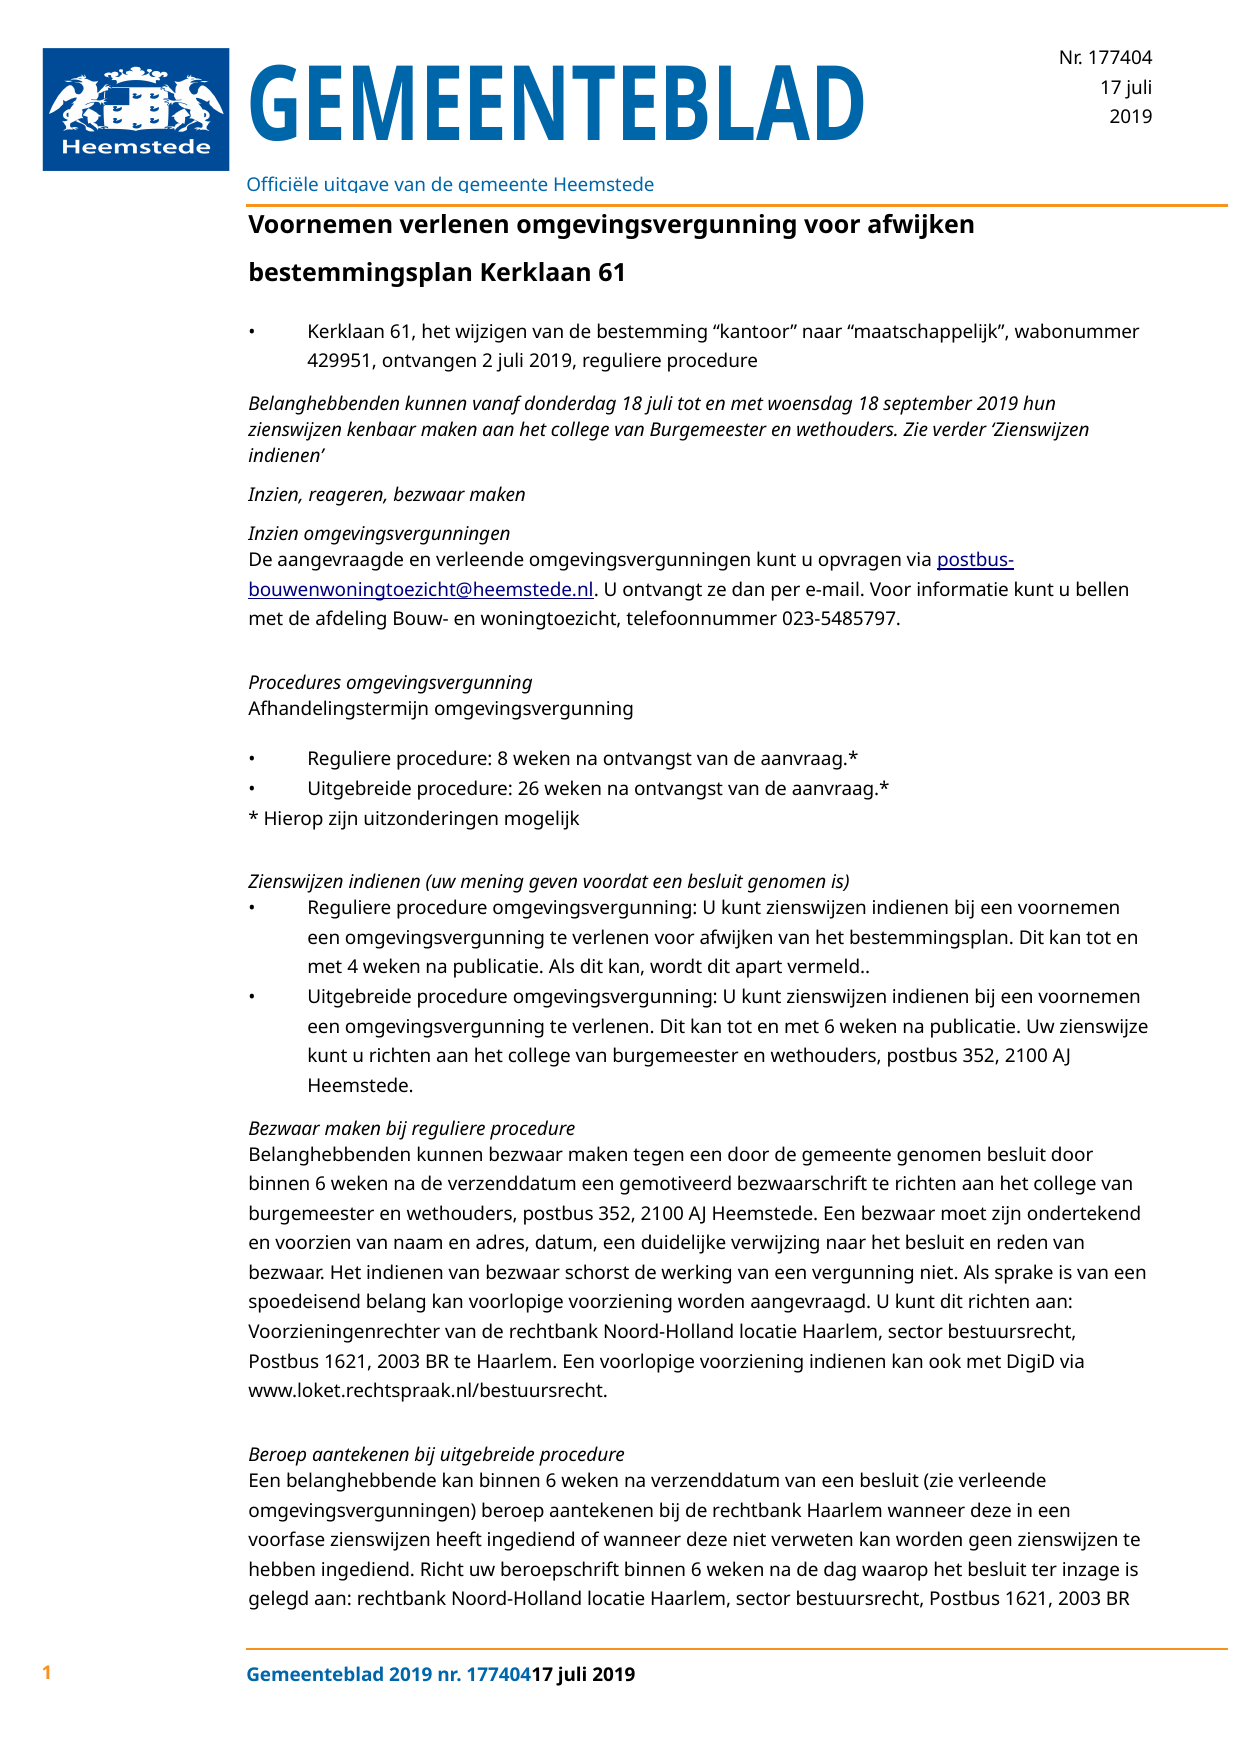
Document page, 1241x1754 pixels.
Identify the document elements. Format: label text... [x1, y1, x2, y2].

list Uitgebreide procedure omgevingsvergunning: U kunt zienswijzen indienen bij een voornemen een omgevingsvergunning te verlenen. Dit kan tot en met 6 weken na publicatie. Uw zienswijze kunt u richten aan het college van burgemeester en wethouders, postbus 352, 2100 AJ Heemstede. [248, 983, 1152, 1098]
list Reguliere procedure: 8 weken na ontvangst van de aanvraag.* [248, 746, 1152, 771]
picture [41, 47, 231, 172]
text Beroep aantekenen bij uitgebreide procedure [248, 1441, 1152, 1467]
list Uitgebreide procedure: 26 weken na ontvangst van de aanvraag.* [248, 775, 1152, 801]
text Procedures omgevingsvergunning [248, 669, 1152, 695]
text Belanghebbenden kunnen bezwaar maken tegen een door de gemeente genomen besluit door binnen 6 weken na de verzenddatum een gemotiveerd bezwaarschrift te richten aan het college van burgemeester en wethouders, postbus 352, 2100 AJ Heemstede. Een bezwaar moet zijn ondertekend en voorzien van naam en adres, datum, een duidelijke verwijzing naar het besluit en reden van bezwaar. Het indienen van bezwaar schorst de werking van een vergunning niet. Als sprake is van een spoedeisend belang kan voorlopige voorziening worden aangevraagd. U kunt dit richten aan: Voorzieningenrechter van de rechtbank Noord-Holland locatie Haarlem, sector bestuursrecht, Postbus 1621, 2003 BR te Haarlem. Een voorlopige voorziening indienen kan ook met DigiD via www.loket.rechtspraak.nl/bestuursrecht. [248, 1141, 1152, 1403]
text * Hierop zijn uitzonderingen mogelijk [248, 805, 1152, 831]
text Zienswijzen indienen (uw mening geven voordat een besluit genomen is) [248, 869, 1152, 894]
text Bezwaar maken bij reguliere procedure [248, 1115, 1152, 1141]
text De aangevraagde en verleende omgevingsvergunningen kunt u opvragen via postbus-bouwenwoningtoezicht@heemstede.nl. U ontvangt ze dan per e-mail. Voor informatie kunt u bellen met de afdeling Bouw- en woningtoezicht, telefoonnummer 023-5485797. [248, 546, 1152, 631]
text Een belanghebbende kan binnen 6 weken na verzenddatum van een besluit (zie verleende omgevingsvergunningen) beroep aantekenen bij de rechtbank Haarlem wanneer deze in een voorfase zienswijzen heeft ingediend of wanneer deze niet verweten kan worden geen zienswijzen te hebben ingediend. Richt uw beroepschrift binnen 6 weken na de dag waarop het besluit ter inzage is gelegd aan: rechtbank Noord-Holland locatie Haarlem, sector bestuursrecht, Postbus 1621, 2003 BR [248, 1467, 1152, 1611]
text Inzien omgevingsvergunningen [248, 521, 1152, 546]
text Inzien, reageren, bezwaar maken [248, 481, 1152, 507]
text Belanghebbenden kunnen vanaf donderdag 18 juli tot en met woensdag 18 september 2019 hun zienswijzen kenbaar maken aan het college van Burgemeester en wethouders. Zie verder ‘Zienswijzen indienen’ [248, 391, 1152, 468]
list Reguliere procedure omgevingsvergunning: U kunt zienswijzen indienen bij een voornemen een omgevingsvergunning te verlenen voor afwijken van het bestemmingsplan. Dit kan tot en met 4 weken na publicatie. Als dit kan, wordt dit apart vermeld.. [248, 894, 1152, 979]
list Kerklaan 61, het wijzigen van de bestemming “kantoor” naar “maatschappelijk”, wabonummer 429951, ontvangen 2 juli 2019, reguliere procedure [248, 318, 1152, 373]
text Voornemen verlenen omgevingsvergunning voor afwijken bestemmingsplan Kerklaan 61 [248, 207, 1152, 288]
text Afhandelingstermijn omgevingsvergunning [248, 695, 1152, 721]
